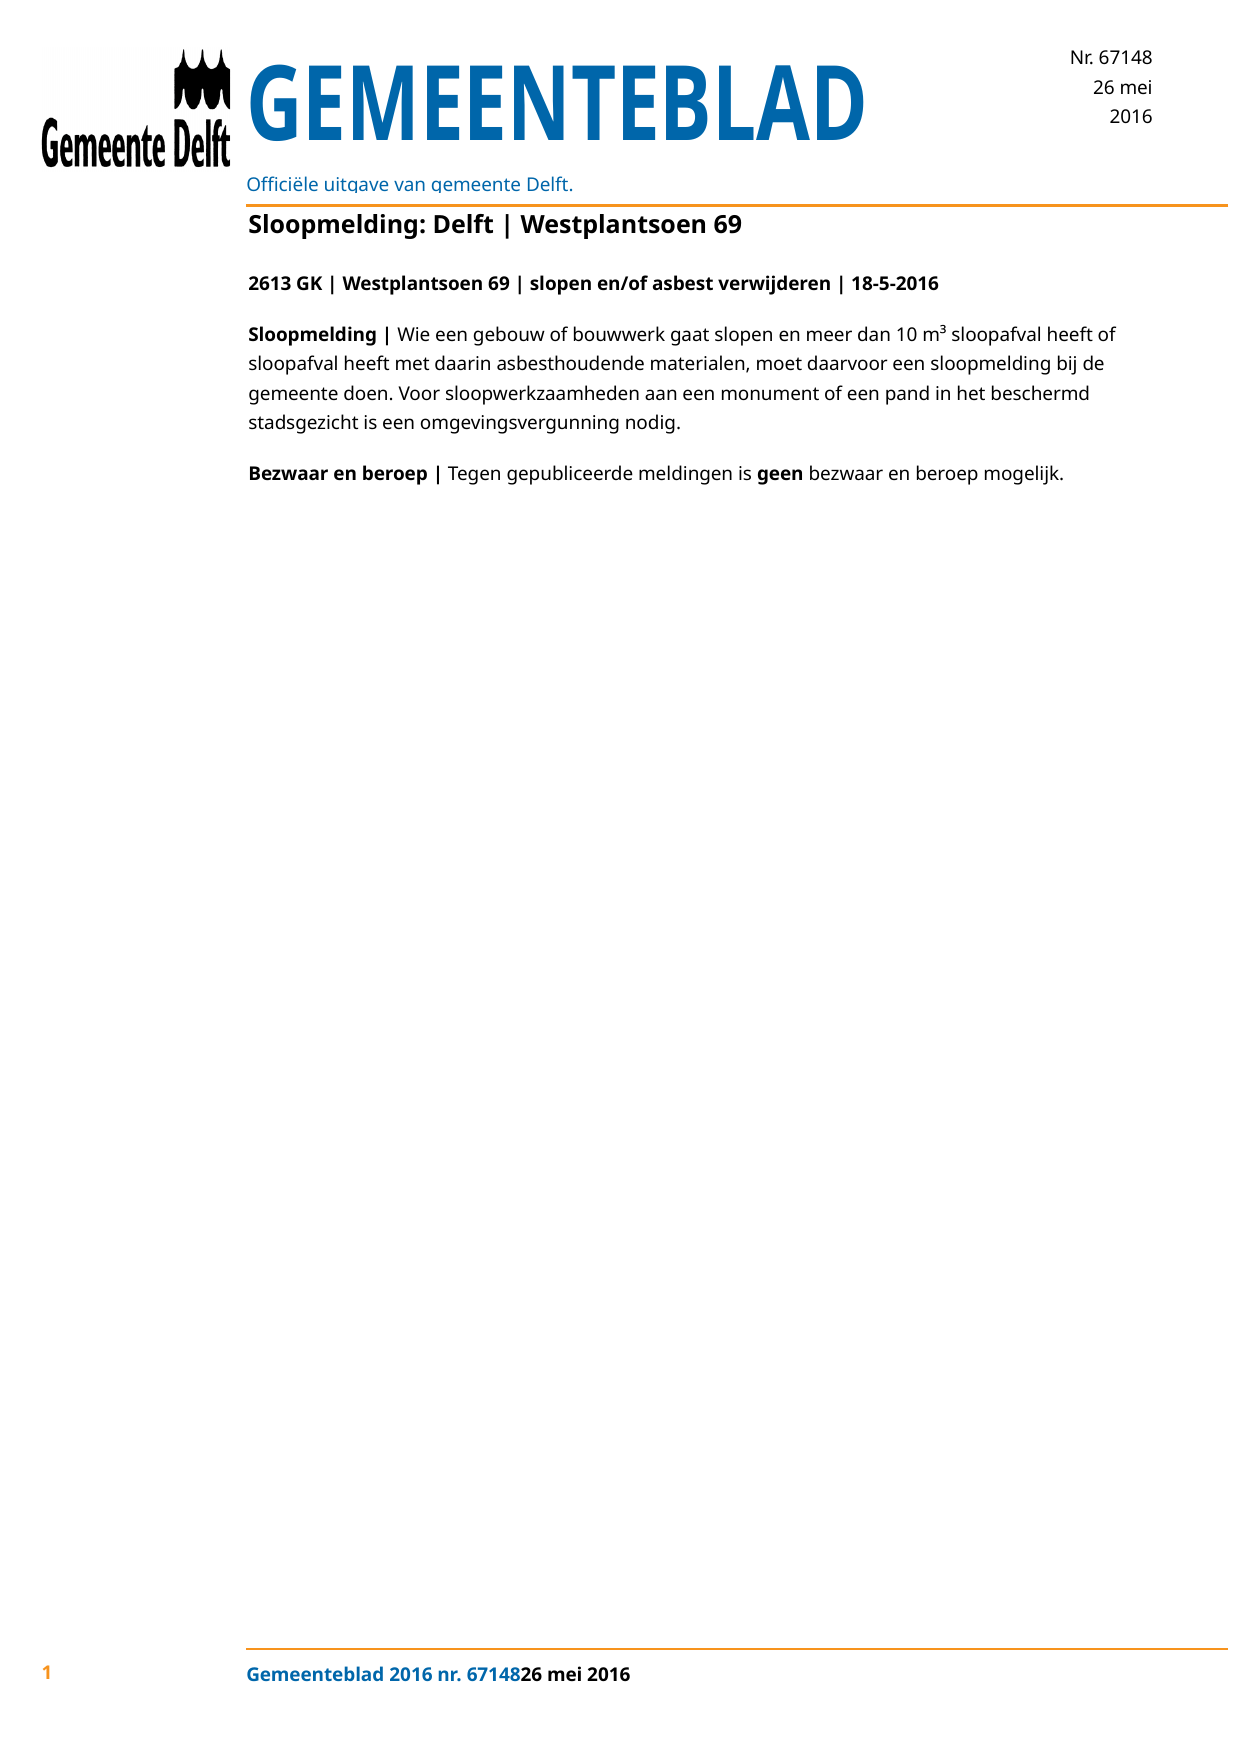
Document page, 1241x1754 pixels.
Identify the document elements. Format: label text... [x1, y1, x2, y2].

text 2613 GK | Westplantsoen 69 | slopen en/of asbest verwijderen | 18-5-2016 [248, 270, 1152, 296]
text Sloopmelding: Delft | Westplantsoen 69 [248, 207, 1152, 241]
text Bezwaar en beroep | Tegen gepubliceerde meldingen is geen bezwaar en beroep mogelijk. [248, 460, 1152, 486]
text Sloopmelding | Wie een gebouw of bouwwerk gaat slopen en meer dan 10 m³ sloopafval heeft of sloopafval heeft met daarin asbesthoudende materialen, moet daarvoor een sloopmelding bij de gemeente doen. Voor sloopwerkzaamheden aan een monument of een pand in het beschermd stadsgezicht is een omgevingsvergunning nodig. [248, 321, 1152, 435]
picture [41, 47, 231, 172]
